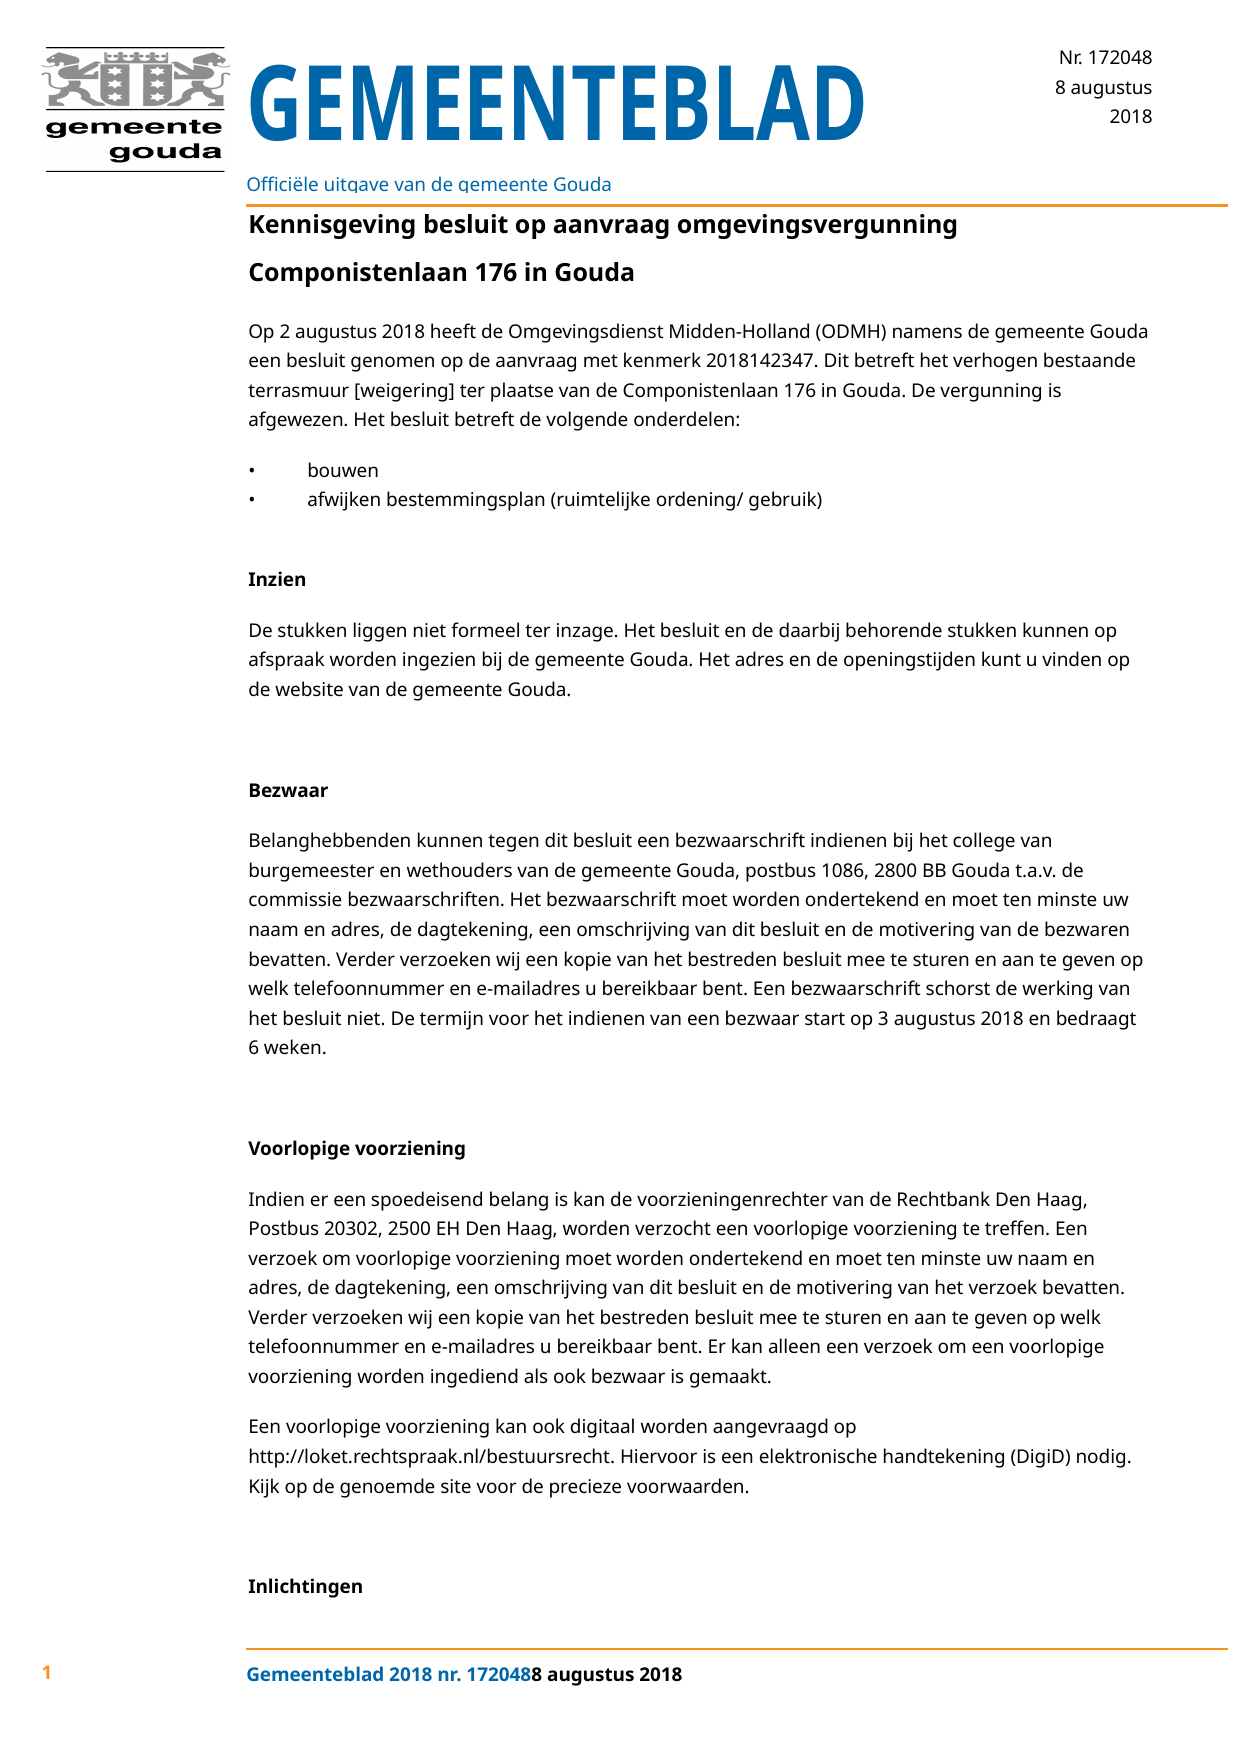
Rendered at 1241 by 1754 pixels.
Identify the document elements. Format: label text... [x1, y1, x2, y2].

text Belanghebbenden kunnen tegen dit besluit een bezwaarschrift indienen bij het college van burgemeester en wethouders van de gemeente Gouda, postbus 1086, 2800 BB Gouda t.a.v. de commissie bezwaarschriften. Het bezwaarschrift moet worden ondertekend en moet ten minste uw naam en adres, de dagtekening, een omschrijving van dit besluit en de motivering van de bezwaren bevatten. Verder verzoeken wij een kopie van het bestreden besluit mee te sturen en aan te geven op welk telefoonnummer en e-mailadres u bereikbaar bent. Een bezwaarschrift schorst de werking van het besluit niet. De termijn voor het indienen van een bezwaar start op 3 augustus 2018 en bedraagt 6 weken. [248, 827, 1152, 1060]
text Een voorlopige voorziening kan ook digitaal worden aangevraagd op http://loket.rechtspraak.nl/bestuursrecht. Hiervoor is een elektronische handtekening (DigiD) nodig. Kijk op de genoemde site voor de precieze voorwaarden. [248, 1414, 1152, 1499]
text Indien er een spoedeisend belang is kan de voorzieningenrechter van de Rechtbank Den Haag, Postbus 20302, 2500 EH Den Haag, worden verzocht een voorlopige voorziening te treffen. Een verzoek om voorlopige voorziening moet worden ondertekend en moet ten minste uw naam en adres, de dagtekening, een omschrijving van dit besluit en de motivering van het verzoek bevatten. Verder verzoeken wij een kopie van het bestreden besluit mee te sturen en aan te geven op welk telefoonnummer en e-mailadres u bereikbaar bent. Er kan alleen een verzoek om een voorlopige voorziening worden ingediend als ook bezwaar is gemaakt. [248, 1186, 1152, 1389]
text Op 2 augustus 2018 heeft de Omgevingsdienst Midden-Holland (ODMH) namens de gemeente Gouda een besluit genomen op de aanvraag met kenmerk 2018142347. Dit betreft het verhogen bestaande terrasmuur [weigering] ter plaatse van de Componistenlaan 176 in Gouda. De vergunning is afgewezen. Het besluit betreft de volgende onderdelen: [248, 318, 1152, 432]
text De stukken liggen niet formeel ter inzage. Het besluit en de daarbij behorende stukken kunnen op afspraak worden ingezien bij de gemeente Gouda. Het adres en de openingstijden kunt u vinden op de website van de gemeente Gouda. [248, 617, 1152, 702]
text Voorlopige voorziening [248, 1135, 1152, 1161]
text Bezwaar [248, 777, 1152, 803]
text Inzien [248, 567, 1152, 592]
list bouwen [248, 457, 1152, 483]
text Kennisgeving besluit op aanvraag omgevingsvergunning Componistenlaan 176 in Gouda [248, 207, 1152, 288]
picture [41, 47, 231, 172]
list afwijken bestemmingsplan (ruimtelijke ordening/ gebruik) [248, 487, 1152, 512]
text Inlichtingen [248, 1574, 1152, 1599]
